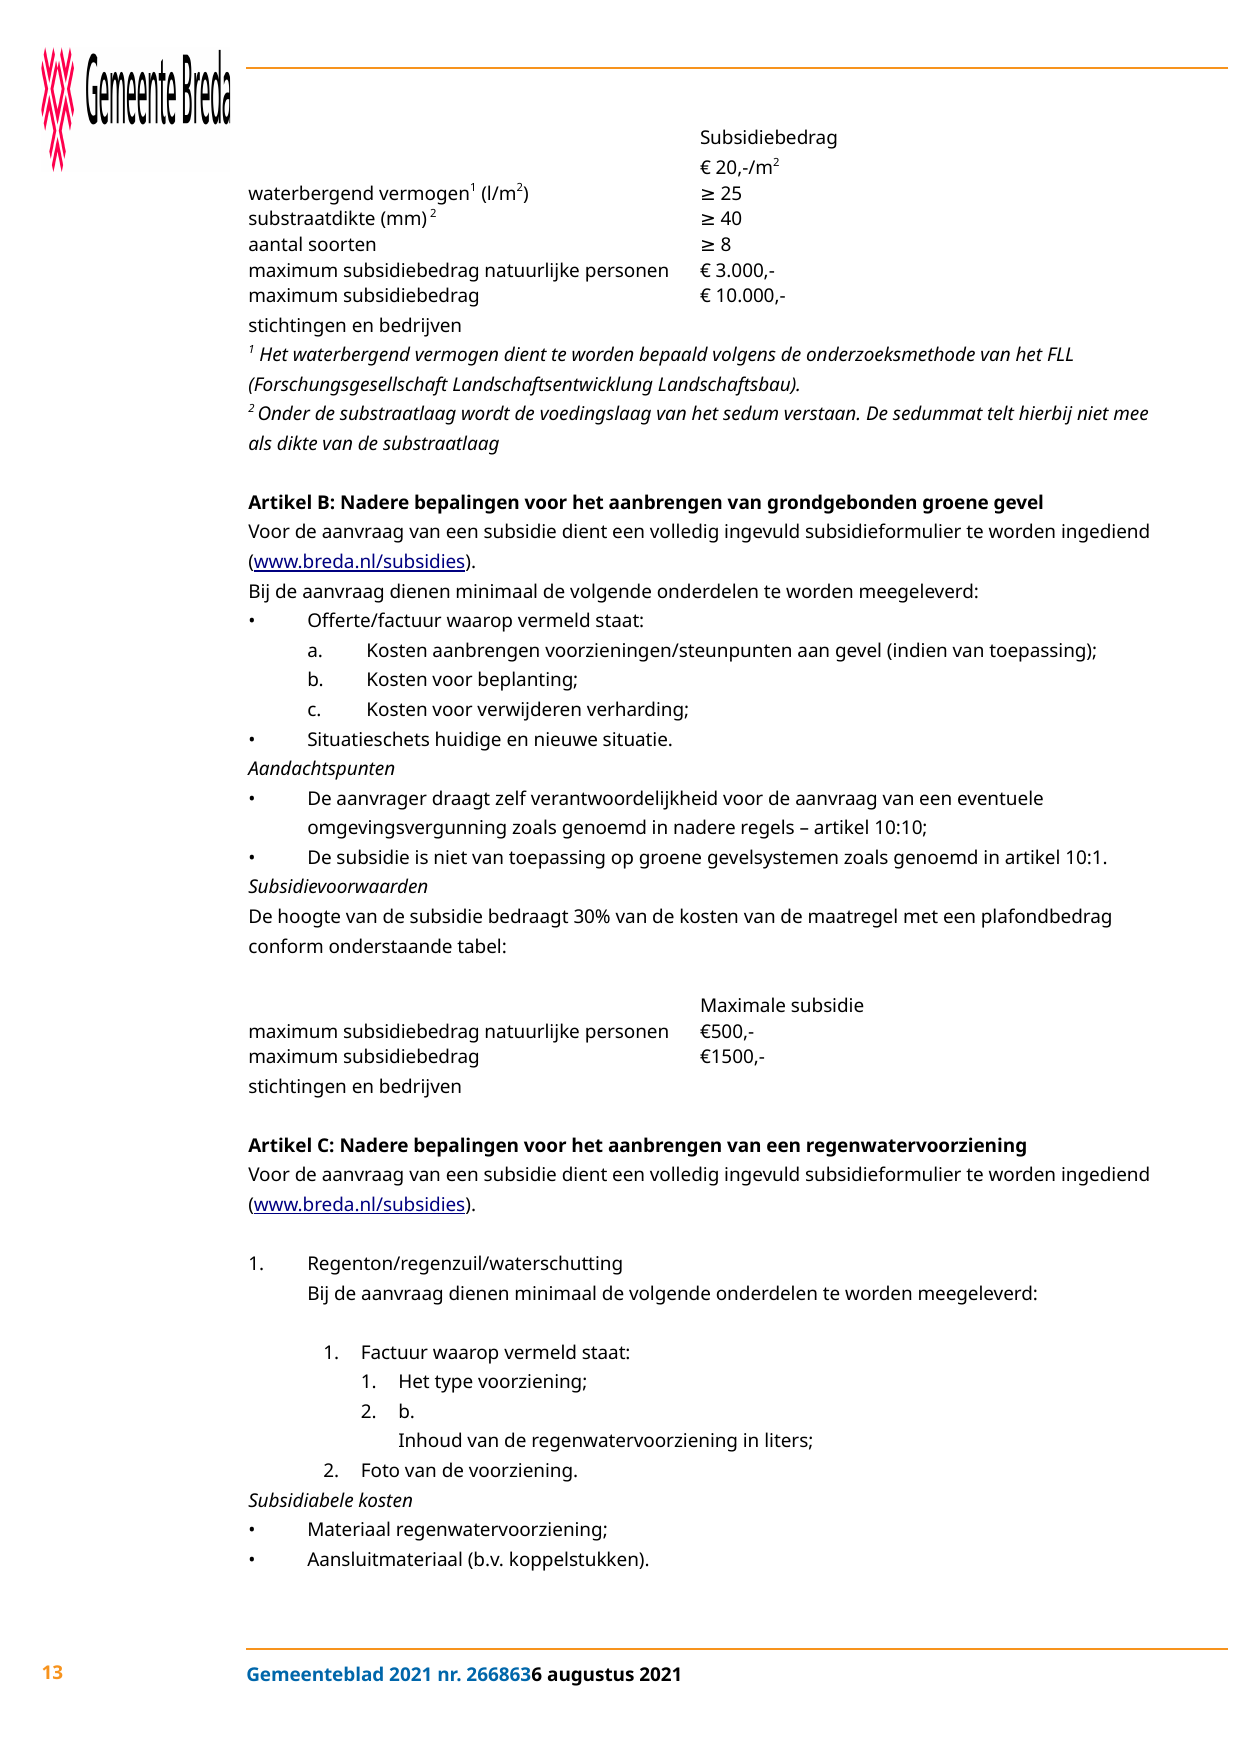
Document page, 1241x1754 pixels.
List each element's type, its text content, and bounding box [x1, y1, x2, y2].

table_cell substraatdikte (mm) 2 [248, 206, 700, 231]
list Foto van de voorziening. [323, 1457, 1152, 1483]
table_cell €500,- [700, 1018, 1152, 1044]
list Kosten aanbrengen voorzieningen/steunpunten aan gevel (indien van toepassing); [307, 637, 1152, 663]
text Voor de aanvraag van een subsidie dient een volledig ingevuld subsidieformulier te worden ingediend (www.breda.nl/subsidies). [248, 1161, 1152, 1217]
list Kosten voor beplanting; [307, 667, 1152, 692]
table_header Maximale subsidie [700, 992, 1152, 1018]
table_header [248, 992, 700, 1018]
list Het type voorziening; [361, 1368, 1152, 1394]
list Inhoud van de regenwatervoorziening in liters; [361, 1428, 1152, 1453]
list Situatieschets huidige en nieuwe situatie. [248, 726, 1152, 752]
table_header Subsidiebedrag € 20,-/m2 [700, 125, 1152, 180]
table_cell € 10.000,- [700, 283, 1152, 338]
list Factuur waarop vermeld staat: [323, 1339, 1152, 1364]
table_cell € 3.000,- [700, 257, 1152, 283]
text 1 Het waterbergend vermogen dient te worden bepaald volgens de onderzoeksmethode van het FLL (Forschungsgesellschaft Landschaftsentwicklung Landschaftsbau). [248, 341, 1152, 397]
table_cell maximum subsidiebedrag natuurlijke personen [248, 257, 700, 283]
list Materiaal regenwatervoorziening; [248, 1516, 1152, 1542]
text Artikel C: Nadere bepalingen voor het aanbrengen van een regenwatervoorziening [248, 1132, 1152, 1157]
list Kosten voor verwijderen verharding; [307, 696, 1152, 722]
list Regenton/regenzuil/waterschutting [248, 1250, 1152, 1276]
text Artikel B: Nadere bepalingen voor het aanbrengen van grondgebonden groene gevel [248, 489, 1152, 515]
table_cell maximum subsidiebedrag natuurlijke personen [248, 1018, 700, 1044]
list Bij de aanvraag dienen minimaal de volgende onderdelen te worden meegeleverd: [248, 1280, 1152, 1305]
text 2 Onder de substraatlaag wordt de voedingslaag van het sedum verstaan. De sedummat telt hierbij niet mee als dikte van de substraatlaag [248, 400, 1152, 456]
list De subsidie is niet van toepassing op groene gevelsystemen zoals genoemd in artikel 10:1. [248, 844, 1152, 870]
table_cell ≥ 8 [700, 231, 1152, 257]
list b. [361, 1398, 1152, 1424]
picture [41, 47, 231, 172]
list Aansluitmateriaal (b.v. koppelstukken). [248, 1546, 1152, 1572]
table_cell waterbergend vermogen1 (l/m2) [248, 180, 700, 206]
text Subsidiabele kosten [248, 1487, 1152, 1512]
text De hoogte van de subsidie bedraagt 30% van de kosten van de maatregel met een plafondbedrag conform onderstaande tabel: [248, 903, 1152, 959]
text Bij de aanvraag dienen minimaal de volgende onderdelen te worden meegeleverd: [248, 578, 1152, 604]
text Aandachtspunten [248, 755, 1152, 781]
table_cell maximum subsidiebedrag stichtingen en bedrijven [248, 1044, 700, 1099]
list De aanvrager draagt zelf verantwoordelijkheid voor de aanvraag van een eventuele omgevingsvergunning zoals genoemd in nadere regels – artikel 10:10; [248, 785, 1152, 840]
table_cell ≥ 25 [700, 180, 1152, 206]
table_cell ≥ 40 [700, 206, 1152, 231]
text Subsidievoorwaarden [248, 874, 1152, 899]
table_cell €1500,- [700, 1044, 1152, 1099]
table_cell aantal soorten [248, 231, 700, 257]
table_cell maximum subsidiebedrag stichtingen en bedrijven [248, 283, 700, 338]
text Voor de aanvraag van een subsidie dient een volledig ingevuld subsidieformulier te worden ingediend (www.breda.nl/subsidies). [248, 519, 1152, 574]
list Offerte/factuur waarop vermeld staat: [248, 607, 1152, 633]
table_header [248, 125, 700, 180]
